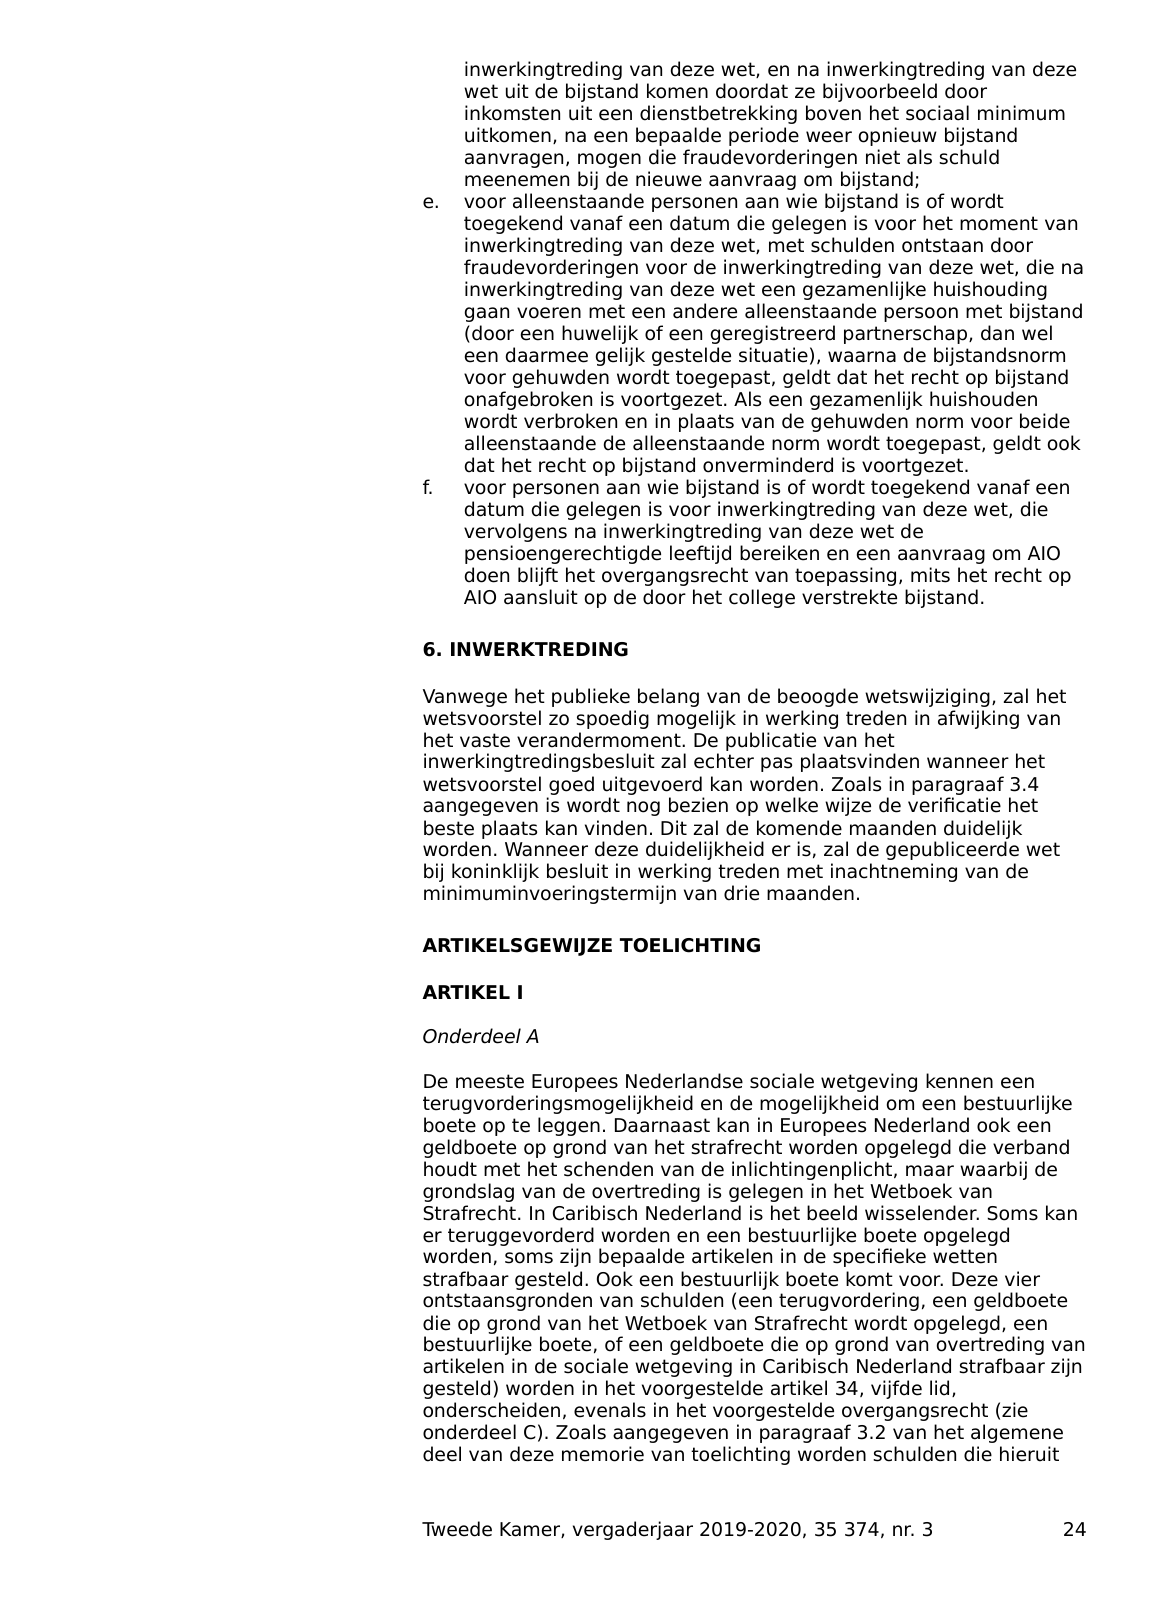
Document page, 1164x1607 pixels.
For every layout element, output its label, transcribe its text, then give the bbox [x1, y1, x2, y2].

text f. voor personen aan wie bijstand is of wordt toegekend vanaf een datum die gelegen is voor inwerkingtreding van deze wet, die vervolgens na inwerkingtreding van deze wet de pensioengerechtigde leeftijd bereiken en een aanvraag om AIO doen blijft het overgangsrecht van toepassing, mits het recht op AIO aansluit op de door het college verstrekte bijstand. [422, 477, 1087, 608]
subtitle 6. INWERKTREDING [422, 638, 1087, 661]
text inwerkingtreding van deze wet, en na inwerkingtreding van deze wet uit de bijstand komen doordat ze bijvoorbeeld door inkomsten uit een dienstbetrekking boven het sociaal minimum uitkomen, na een bepaalde periode weer opnieuw bijstand aanvragen, mogen die fraudevorderingen niet als schuld meenemen bij de nieuwe aanvraag om bijstand; [422, 59, 1087, 191]
subtitle Onderdeel A [422, 1026, 1087, 1048]
text Vanwege het publieke belang van de beoogde wetswijziging, zal het wetsvoorstel zo spoedig mogelijk in werking treden in afwijking van het vaste verandermoment. De publicatie van het inwerkingtredingsbesluit zal echter pas plaatsvinden wanneer het wetsvoorstel goed uitgevoerd kan worden. Zoals in paragraaf 3.4 aangegeven is wordt nog bezien op welke wijze de verificatie het beste plaats kan vinden. Dit zal de komende maanden duidelijk worden. Wanneer deze duidelijkheid er is, zal de gepubliceerde wet bij koninklijk besluit in werking treden met inachtneming van de minimuminvoeringstermijn van drie maanden. [422, 686, 1087, 905]
text e. voor alleenstaande personen aan wie bijstand is of wordt toegekend vanaf een datum die gelegen is voor het moment van inwerkingtreding van deze wet, met schulden ontstaan door fraudevorderingen voor de inwerkingtreding van deze wet, die na inwerkingtreding van deze wet een gezamenlijke huishouding gaan voeren met een andere alleenstaande persoon met bijstand (door een huwelijk of een geregistreerd partnerschap, dan wel een daarmee gelijk gestelde situatie), waarna de bijstandsnorm voor gehuwden wordt toegepast, geldt dat het recht op bijstand onafgebroken is voortgezet. Als een gezamenlijk huishouden wordt verbroken en in plaats van de gehuwden norm voor beide alleenstaande de alleenstaande norm wordt toegepast, geldt ook dat het recht op bijstand onverminderd is voortgezet. [422, 191, 1087, 477]
subtitle ARTIKEL I [422, 982, 1087, 1004]
text De meeste Europees Nederlandse sociale wetgeving kennen een terugvorderingsmogelijkheid en de mogelijkheid om een bestuurlijke boete op te leggen. Daarnaast kan in Europees Nederland ook een geldboete op grond van het strafrecht worden opgelegd die verband houdt met het schenden van de inlichtingenplicht, maar waarbij de grondslag van de overtreding is gelegen in het Wetboek van Strafrecht. In Caribisch Nederland is het beeld wisselender. Soms kan er teruggevorderd worden en een bestuurlijke boete opgelegd worden, soms zijn bepaalde artikelen in de specifieke wetten strafbaar gesteld. Ook een bestuurlijk boete komt voor. Deze vier ontstaansgronden van schulden (een terugvordering, een geldboete die op grond van het Wetboek van Strafrecht wordt opgelegd, een bestuurlijke boete, of een geldboete die op grond van overtreding van artikelen in de sociale wetgeving in Caribisch Nederland strafbaar zijn gesteld) worden in het voorgestelde artikel 34, vijfde lid, onderscheiden, evenals in het voorgestelde overgangsrecht (zie onderdeel C). Zoals aangegeven in paragraaf 3.2 van het algemene deel van deze memorie van toelichting worden schulden die hieruit [422, 1071, 1087, 1466]
subtitle ARTIKELSGEWIJZE TOELICHTING [422, 935, 1087, 957]
